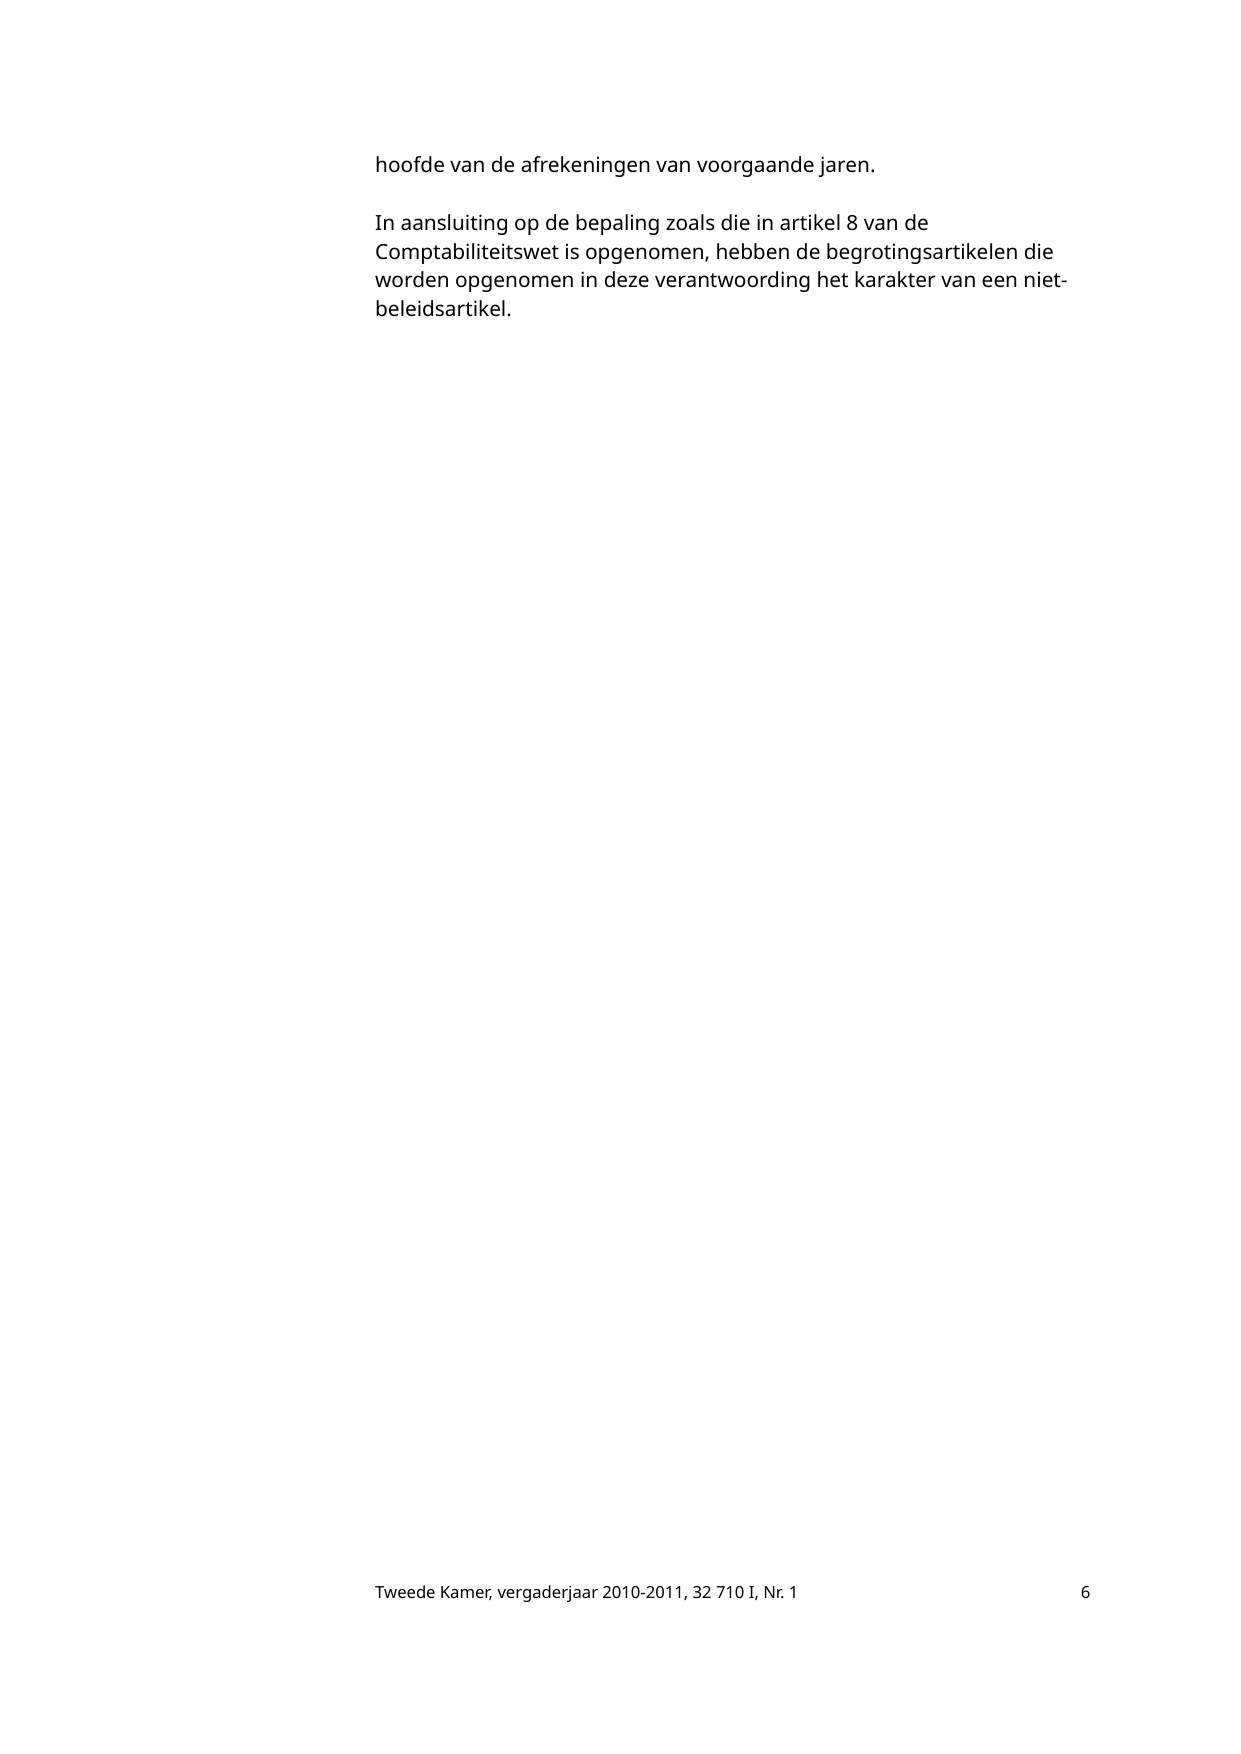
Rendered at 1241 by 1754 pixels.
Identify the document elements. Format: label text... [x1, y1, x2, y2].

text In aansluiting op de bepaling zoals die in artikel 8 van de Comptabiliteitswet is opgenomen, hebben de begrotingsartikelen die worden opgenomen in deze verantwoording het karakter van een niet-beleidsartikel. [375, 208, 1090, 322]
text hoofde van de afrekeningen van voorgaande jaren. [375, 150, 1090, 178]
